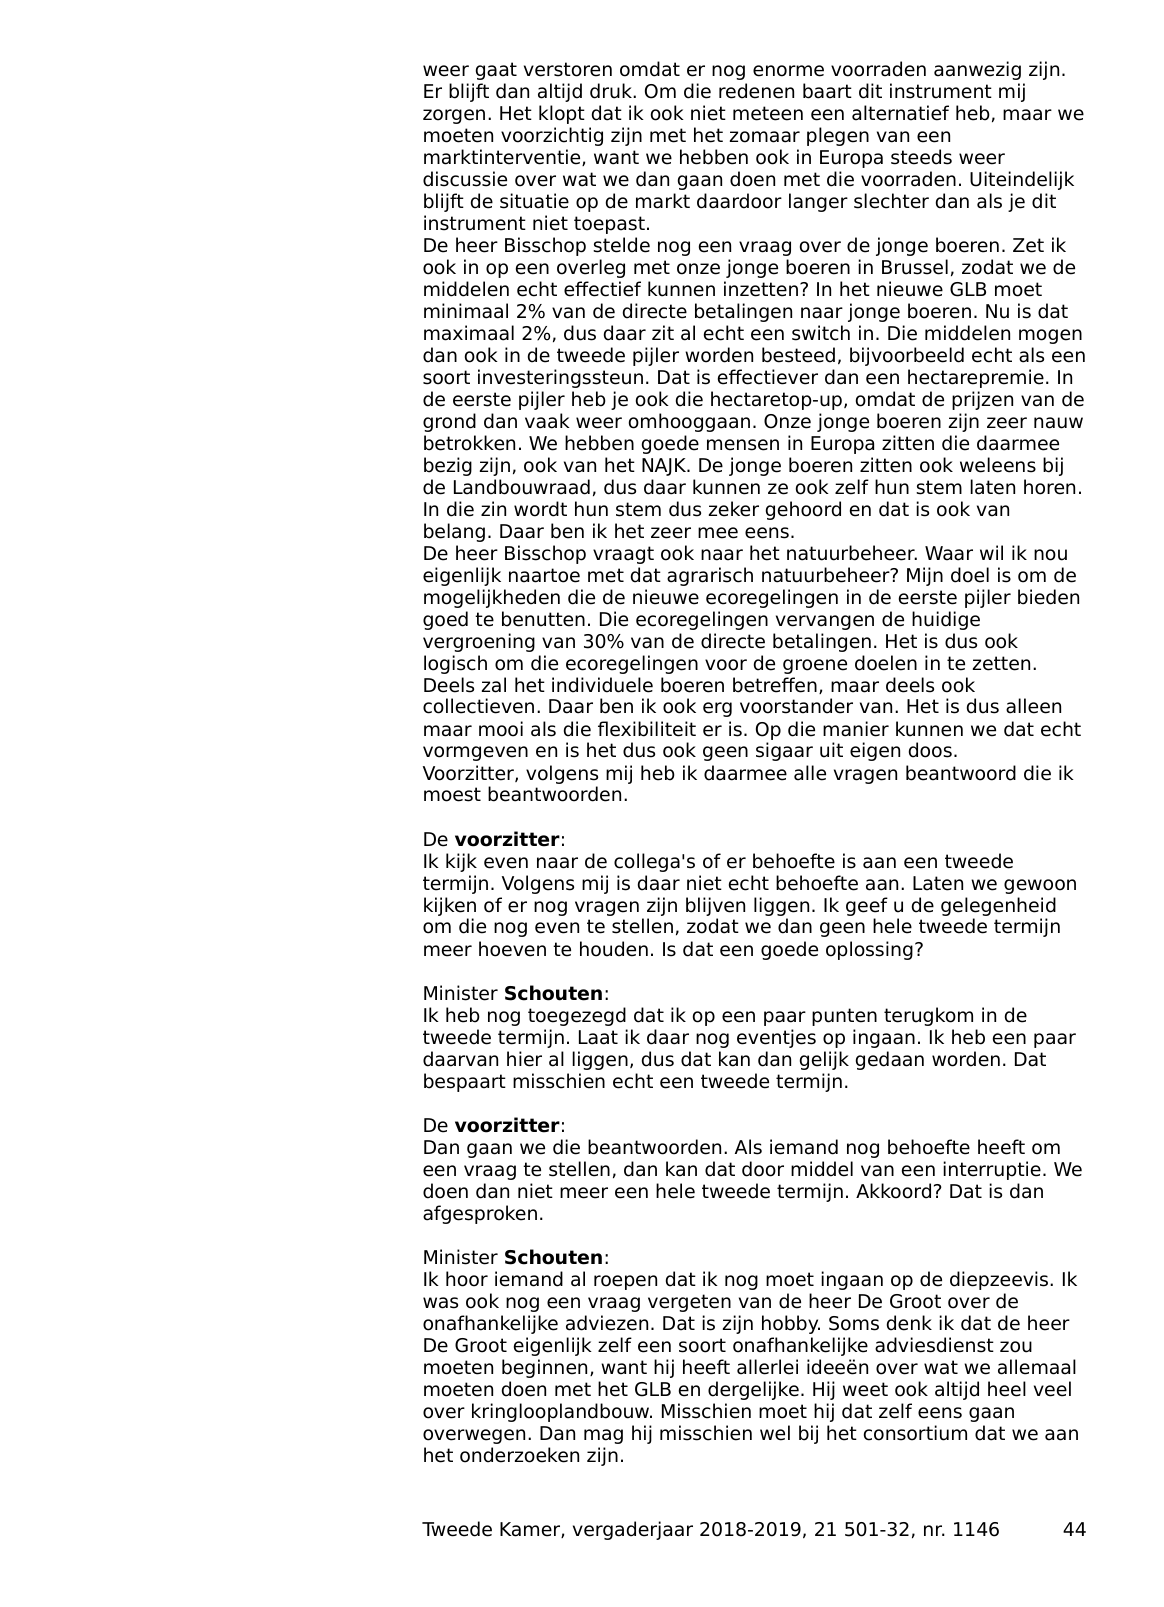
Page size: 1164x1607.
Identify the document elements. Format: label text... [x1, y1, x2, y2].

text De voorzitter: [422, 828, 1087, 851]
text Minister Schouten: [422, 1247, 1087, 1269]
text Ik kijk even naar de collega's of er behoefte is aan een tweede termijn. Volgens mij is daar niet echt behoefte aan. Laten we gewoon kijken of er nog vragen zijn blijven liggen. Ik geef u de gelegenheid om die nog even te stellen, zodat we dan geen hele tweede termijn meer hoeven te houden. Is dat een goede oplossing? [422, 851, 1087, 960]
text Ik heb nog toegezegd dat ik op een paar punten terugkom in de tweede termijn. Laat ik daar nog eventjes op ingaan. Ik heb een paar daarvan hier al liggen, dus dat kan dan gelijk gedaan worden. Dat bespaart misschien echt een tweede termijn. [422, 1004, 1087, 1092]
text weer gaat verstoren omdat er nog enorme voorraden aanwezig zijn. Er blijft dan altijd druk. Om die redenen baart dit instrument mij zorgen. Het klopt dat ik ook niet meteen een alternatief heb, maar we moeten voorzichtig zijn met het zomaar plegen van een marktinterventie, want we hebben ook in Europa steeds weer discussie over wat we dan gaan doen met die voorraden. Uiteindelijk blijft de situatie op de markt daardoor langer slechter dan als je dit instrument niet toepast. [422, 59, 1087, 235]
text De heer Bisschop vraagt ook naar het natuurbeheer. Waar wil ik nou eigenlijk naartoe met dat agrarisch natuurbeheer? Mijn doel is om de mogelijkheden die de nieuwe ecoregelingen in de eerste pijler bieden goed te benutten. Die ecoregelingen vervangen de huidige vergroening van 30% van de directe betalingen. Het is dus ook logisch om die ecoregelingen voor de groene doelen in te zetten. Deels zal het individuele boeren betreffen, maar deels ook collectieven. Daar ben ik ook erg voorstander van. Het is dus alleen maar mooi als die flexibiliteit er is. Op die manier kunnen we dat echt vormgeven en is het dus ook geen sigaar uit eigen doos. [422, 543, 1087, 762]
text De heer Bisschop stelde nog een vraag over de jonge boeren. Zet ik ook in op een overleg met onze jonge boeren in Brussel, zodat we de middelen echt effectief kunnen inzetten? In het nieuwe GLB moet minimaal 2% van de directe betalingen naar jonge boeren. Nu is dat maximaal 2%, dus daar zit al echt een switch in. Die middelen mogen dan ook in de tweede pijler worden besteed, bijvoorbeeld echt als een soort investeringssteun. Dat is effectiever dan een hectarepremie. In de eerste pijler heb je ook die hectaretop-up, omdat de prijzen van de grond dan vaak weer omhooggaan. Onze jonge boeren zijn zeer nauw betrokken. We hebben goede mensen in Europa zitten die daarmee bezig zijn, ook van het NAJK. De jonge boeren zitten ook weleens bij de Landbouwraad, dus daar kunnen ze ook zelf hun stem laten horen. In die zin wordt hun stem dus zeker gehoord en dat is ook van belang. Daar ben ik het zeer mee eens. [422, 235, 1087, 543]
text Dan gaan we die beantwoorden. Als iemand nog behoefte heeft om een vraag te stellen, dan kan dat door middel van een interruptie. We doen dan niet meer een hele tweede termijn. Akkoord? Dat is dan afgesproken. [422, 1137, 1087, 1224]
text De voorzitter: [422, 1115, 1087, 1137]
text Minister Schouten: [422, 983, 1087, 1004]
text Voorzitter, volgens mij heb ik daarmee alle vragen beantwoord die ik moest beantwoorden. [422, 762, 1087, 806]
text Ik hoor iemand al roepen dat ik nog moet ingaan op de diepzeevis. Ik was ook nog een vraag vergeten van de heer De Groot over de onafhankelijke adviezen. Dat is zijn hobby. Soms denk ik dat de heer De Groot eigenlijk zelf een soort onafhankelijke adviesdienst zou moeten beginnen, want hij heeft allerlei ideeën over wat we allemaal moeten doen met het GLB en dergelijke. Hij weet ook altijd heel veel over kringlooplandbouw. Misschien moet hij dat zelf eens gaan overwegen. Dan mag hij misschien wel bij het consortium dat we aan het onderzoeken zijn. [422, 1269, 1087, 1467]
